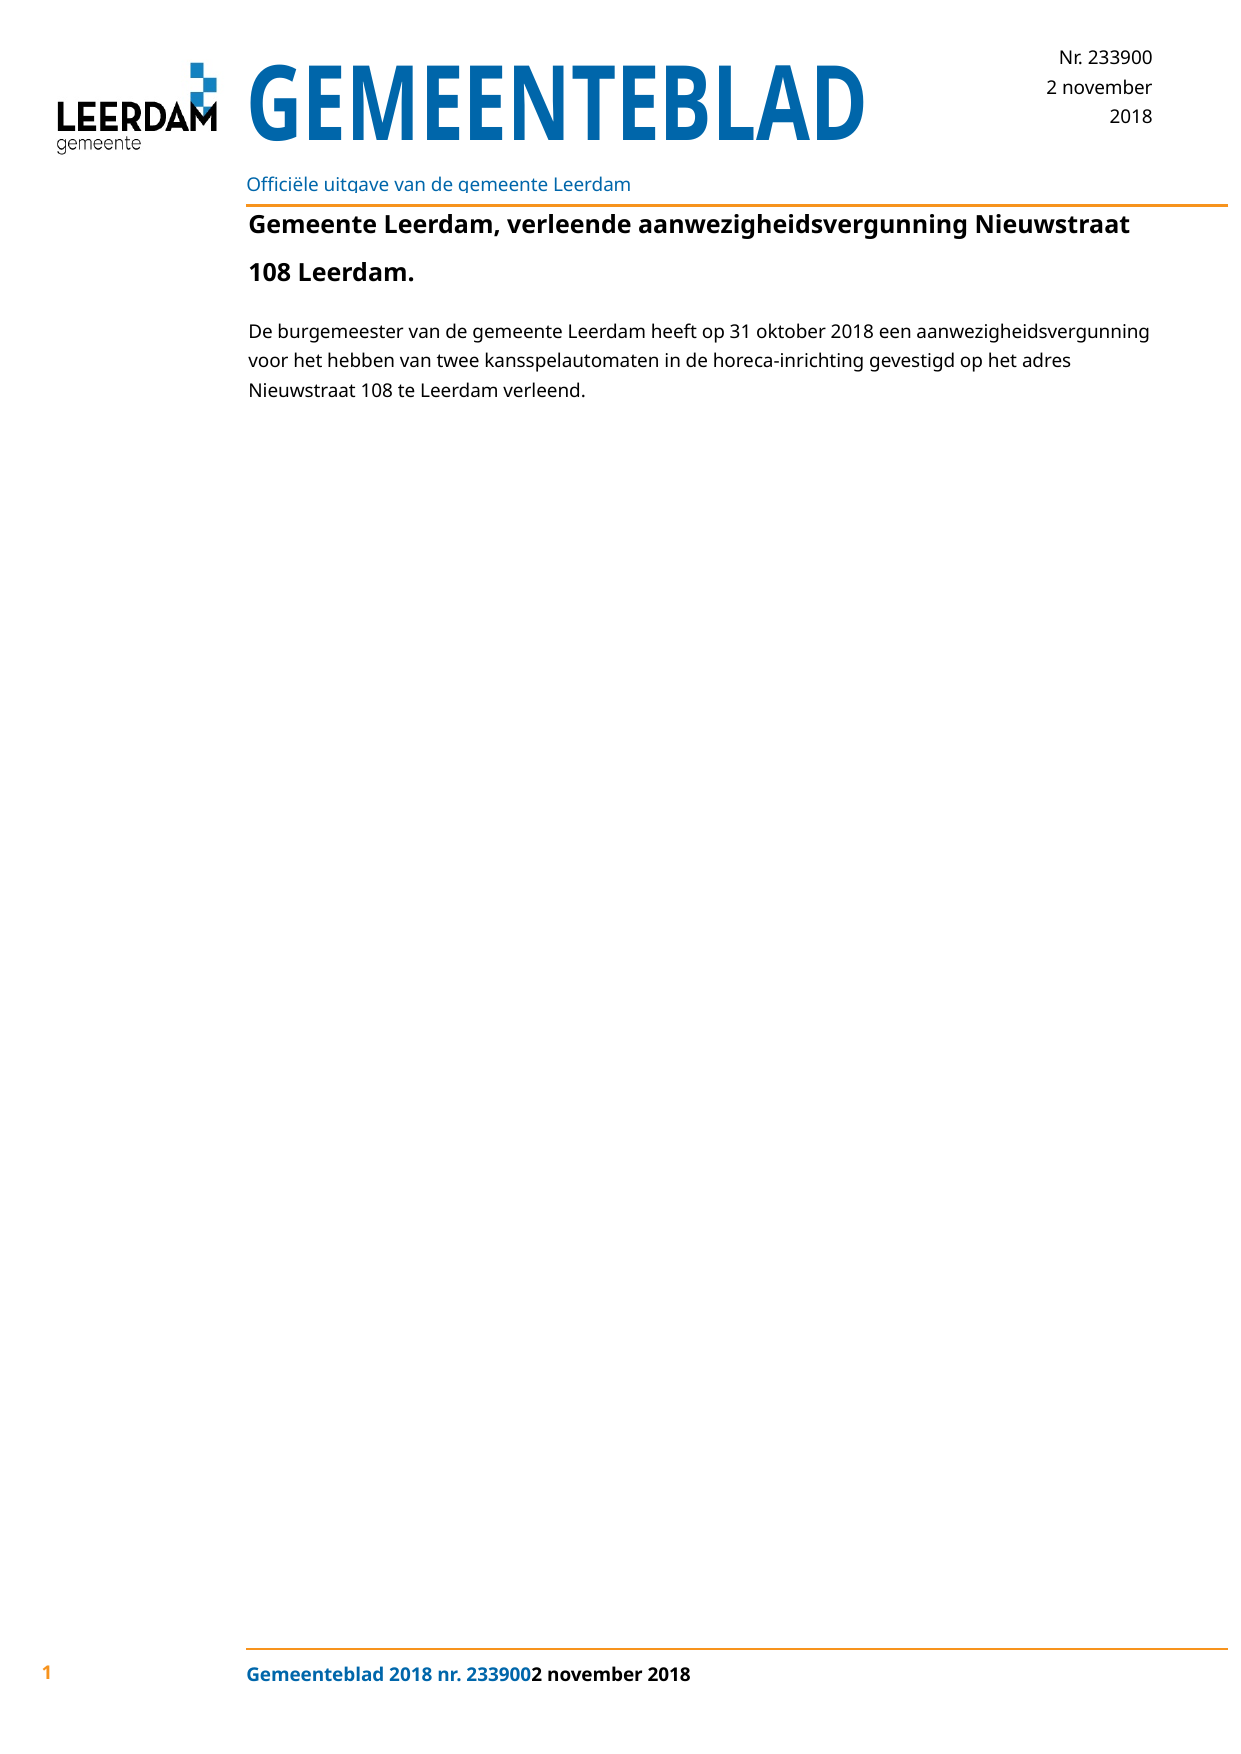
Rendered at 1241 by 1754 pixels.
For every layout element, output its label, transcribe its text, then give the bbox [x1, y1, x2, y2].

picture [41, 47, 231, 172]
text Gemeente Leerdam, verleende aanwezigheidsvergunning Nieuwstraat 108 Leerdam. [248, 207, 1152, 288]
text De burgemeester van de gemeente Leerdam heeft op 31 oktober 2018 een aanwezigheidsvergunning voor het hebben van twee kansspelautomaten in de horeca-inrichting gevestigd op het adres Nieuwstraat 108 te Leerdam verleend. [248, 318, 1152, 403]
